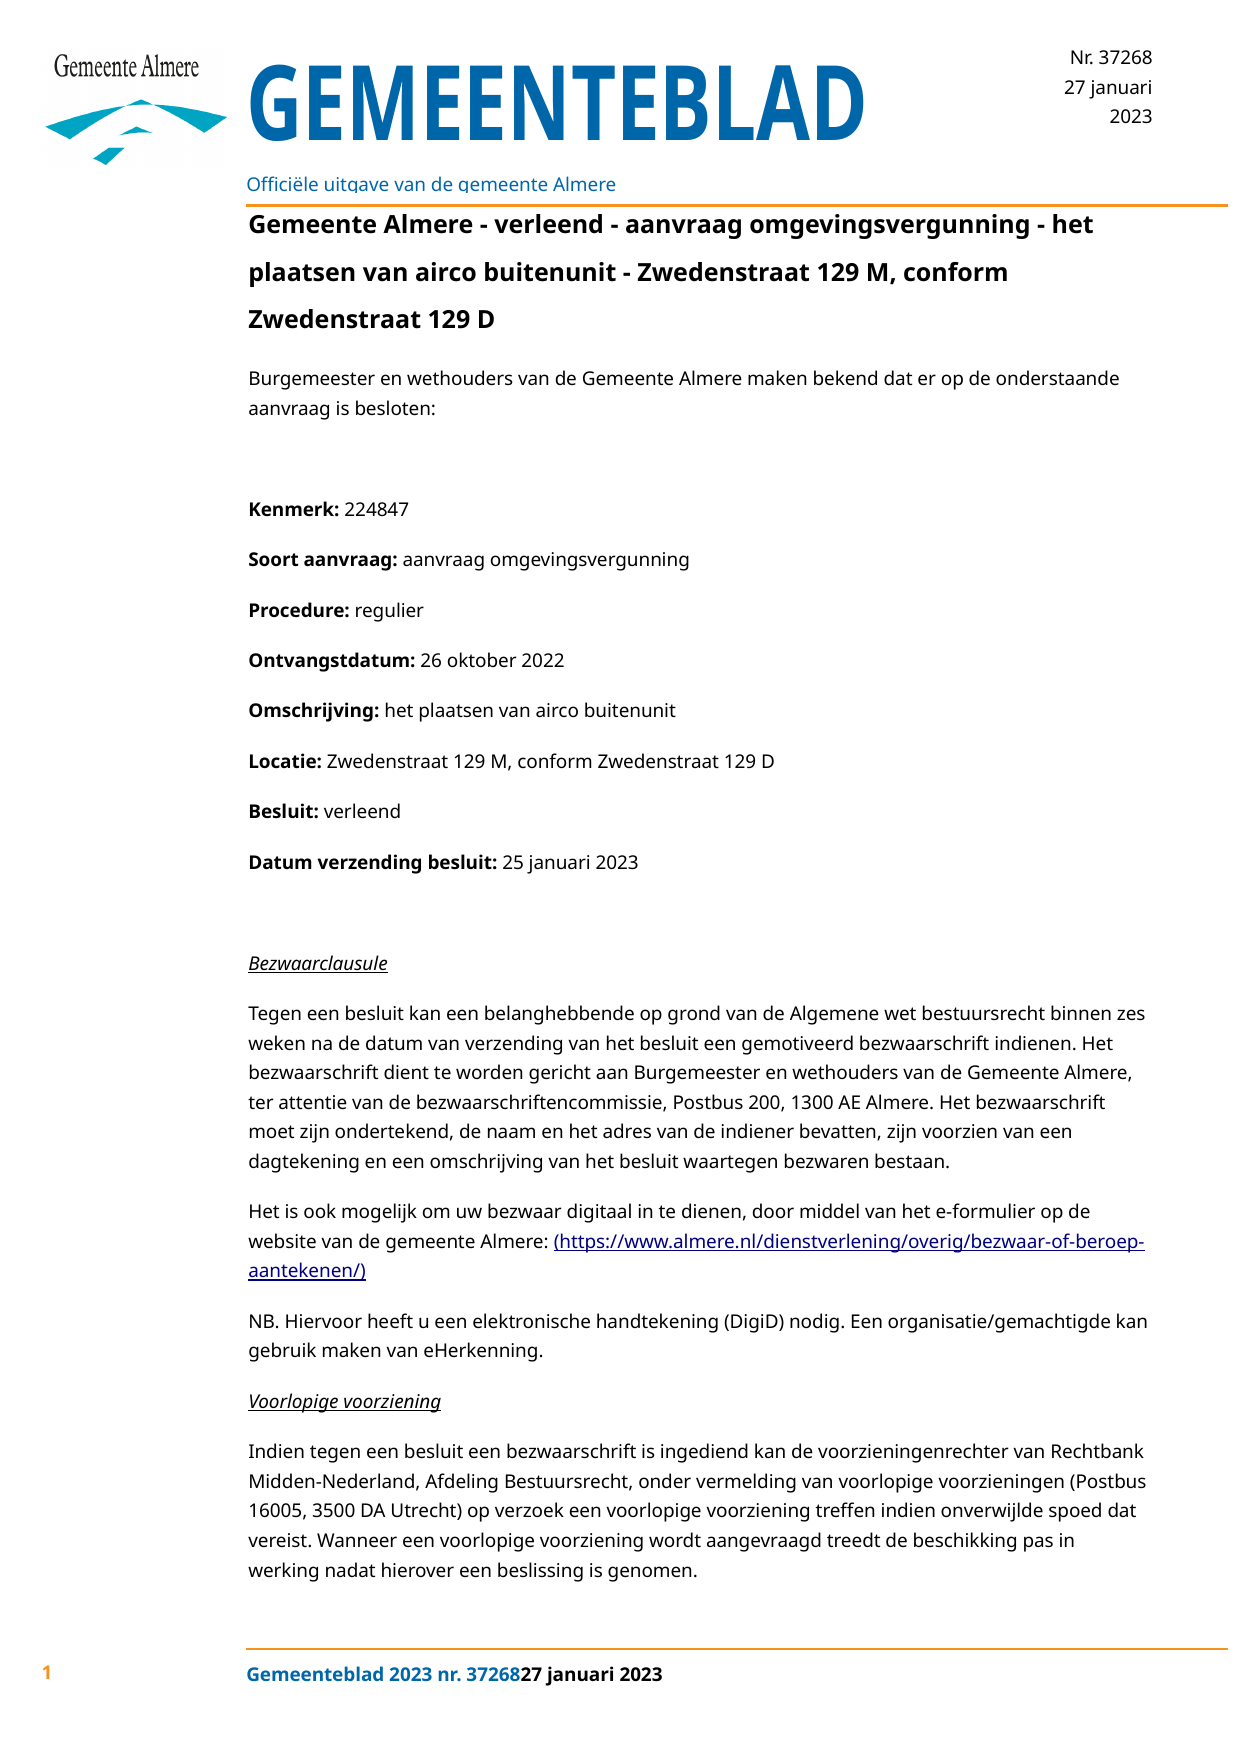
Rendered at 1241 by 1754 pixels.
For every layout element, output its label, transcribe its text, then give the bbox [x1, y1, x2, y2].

text Voorlopige voorziening [248, 1388, 1152, 1414]
picture [41, 47, 231, 172]
text Bezwaarclausule [248, 950, 1152, 975]
text Burgemeester en wethouders van de Gemeente Almere maken bekend dat er op de onderstaande aanvraag is besloten: [248, 366, 1152, 421]
text Tegen een besluit kan een belanghebbende op grond van de Algemene wet bestuursrecht binnen zes weken na de datum van verzending van het besluit een gemotiveerd bezwaarschrift indienen. Het bezwaarschrift dient te worden gericht aan Burgemeester en wethouders van de Gemeente Almere, ter attentie van de bezwaarschriftencommissie, Postbus 200, 1300 AE Almere. Het bezwaarschrift moet zijn ondertekend, de naam en het adres van de indiener bevatten, zijn voorzien van een dagtekening en een omschrijving van het besluit waartegen bezwaren bestaan. [248, 1000, 1152, 1174]
text Omschrijving: het plaatsen van airco buitenunit [248, 698, 1152, 723]
text Indien tegen een besluit een bezwaarschrift is ingediend kan de voorzieningenrechter van Rechtbank Midden-Nederland, Afdeling Bestuursrecht, onder vermelding van voorlopige voorzieningen (Postbus 16005, 3500 DA Utrecht) op verzoek een voorlopige voorziening treffen indien onverwijlde spoed dat vereist. Wanneer een voorlopige voorziening wordt aangevraagd treedt de beschikking pas in werking nadat hierover een beslissing is genomen. [248, 1438, 1152, 1582]
text Gemeente Almere - verleend - aanvraag omgevingsvergunning - het plaatsen van airco buitenunit - Zwedenstraat 129 M, conform Zwedenstraat 129 D [248, 207, 1152, 336]
text Procedure: regulier [248, 597, 1152, 622]
text Ontvangstdatum: 26 oktober 2022 [248, 647, 1152, 673]
text Datum verzending besluit: 25 januari 2023 [248, 849, 1152, 874]
text Besluit: verleend [248, 798, 1152, 824]
text Kenmerk: 224847 [248, 496, 1152, 522]
text Het is ook mogelijk om uw bezwaar digitaal in te dienen, door middel van het e-formulier op de website van de gemeente Almere: (https://www.almere.nl/dienstverlening/overig/bezwaar-of-beroep-aantekenen/) [248, 1198, 1152, 1283]
text Locatie: Zwedenstraat 129 M, conform Zwedenstraat 129 D [248, 748, 1152, 774]
text NB. Hiervoor heeft u een elektronische handtekening (DigiD) nodig. Een organisatie/gemachtigde kan gebruik maken van eHerkenning. [248, 1308, 1152, 1363]
text Soort aanvraag: aanvraag omgevingsvergunning [248, 546, 1152, 572]
